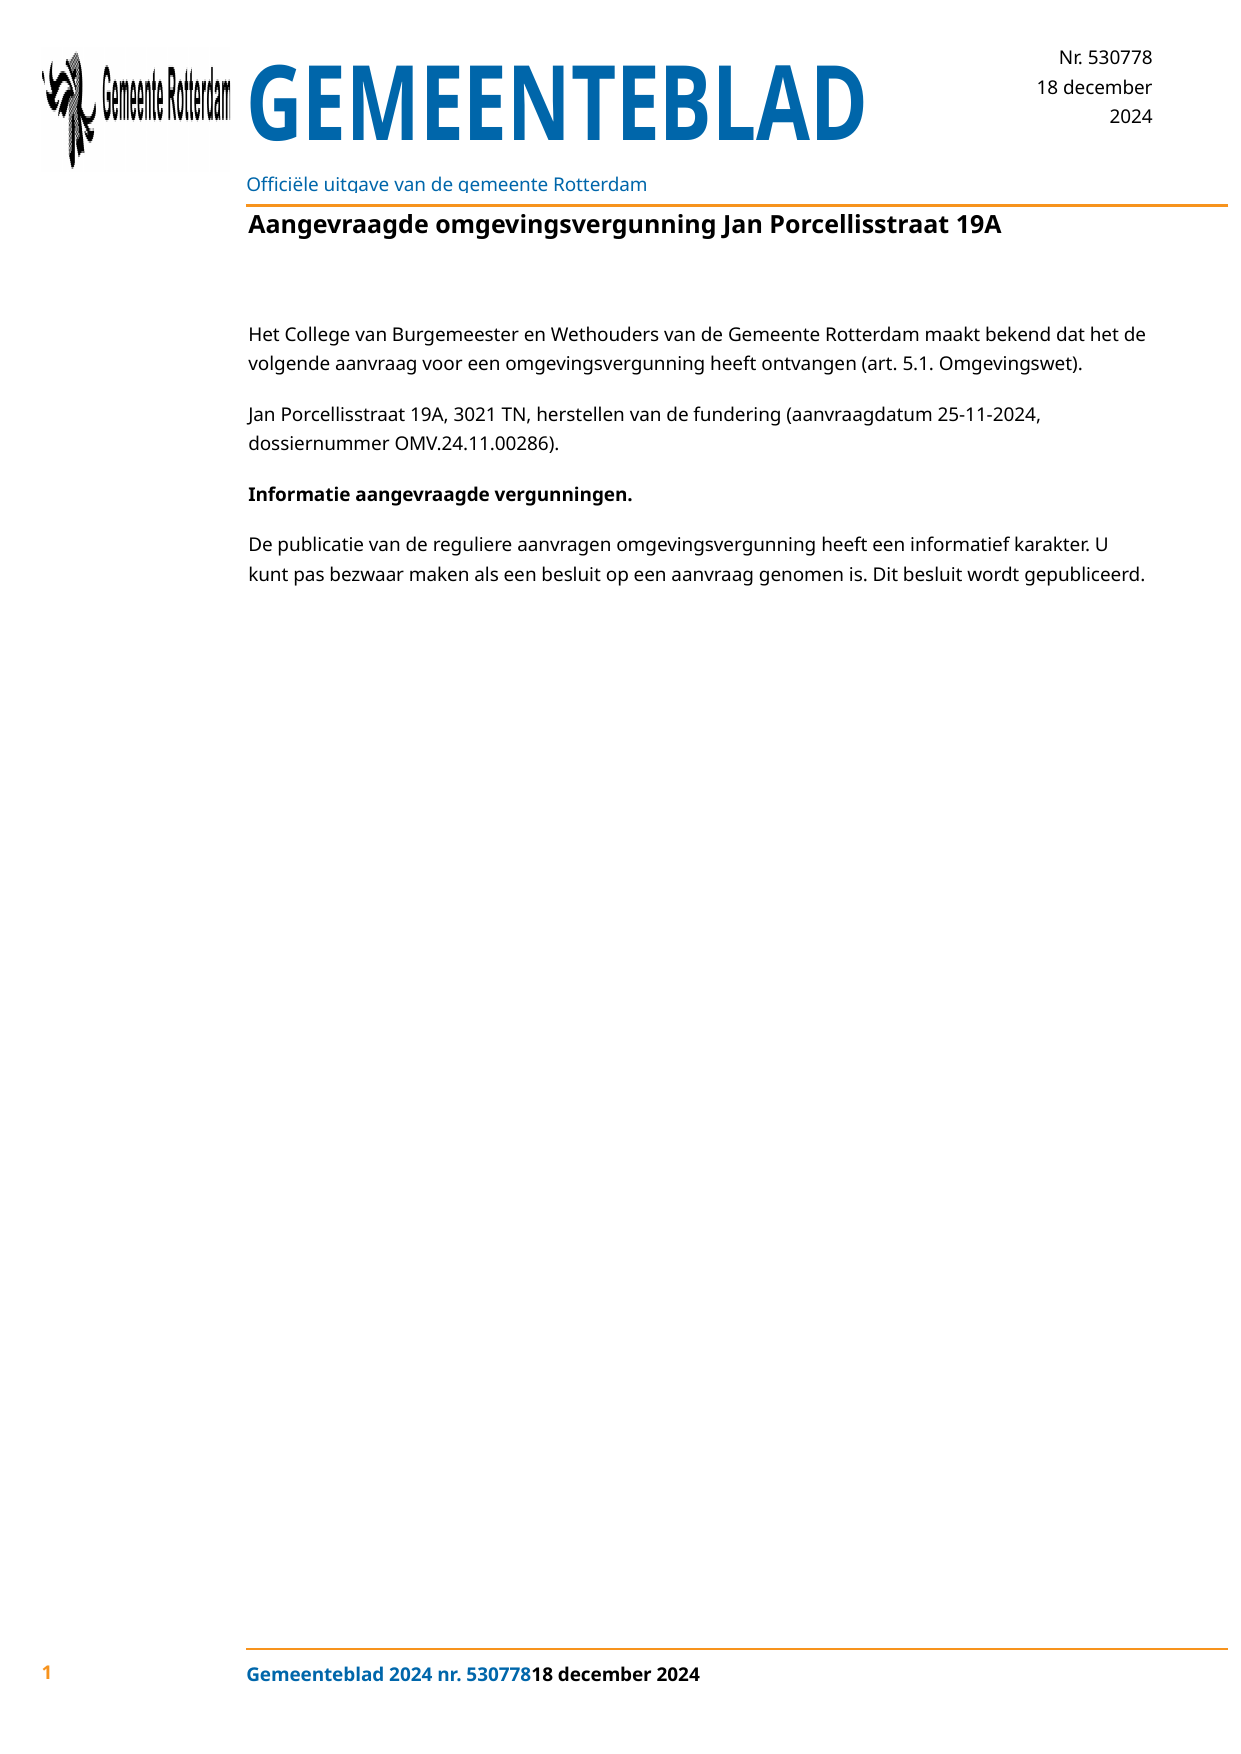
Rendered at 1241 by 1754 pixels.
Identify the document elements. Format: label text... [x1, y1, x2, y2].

text Jan Porcellisstraat 19A, 3021 TN, herstellen van de fundering (aanvraagdatum 25-11-2024, dossiernummer OMV.24.11.00286). [248, 401, 1152, 456]
text Aangevraagde omgevingsvergunning Jan Porcellisstraat 19A [248, 207, 1152, 241]
text Informatie aangevraagde vergunningen. [248, 481, 1152, 506]
picture [41, 47, 231, 172]
text De publicatie van de reguliere aanvragen omgevingsvergunning heeft een informatief karakter. U kunt pas bezwaar maken als een besluit op een aanvraag genomen is. Dit besluit wordt gepubliceerd. [248, 531, 1152, 586]
text Het College van Burgemeester en Wethouders van de Gemeente Rotterdam maakt bekend dat het de volgende aanvraag voor een omgevingsvergunning heeft ontvangen (art. 5.1. Omgevingswet). [248, 321, 1152, 376]
